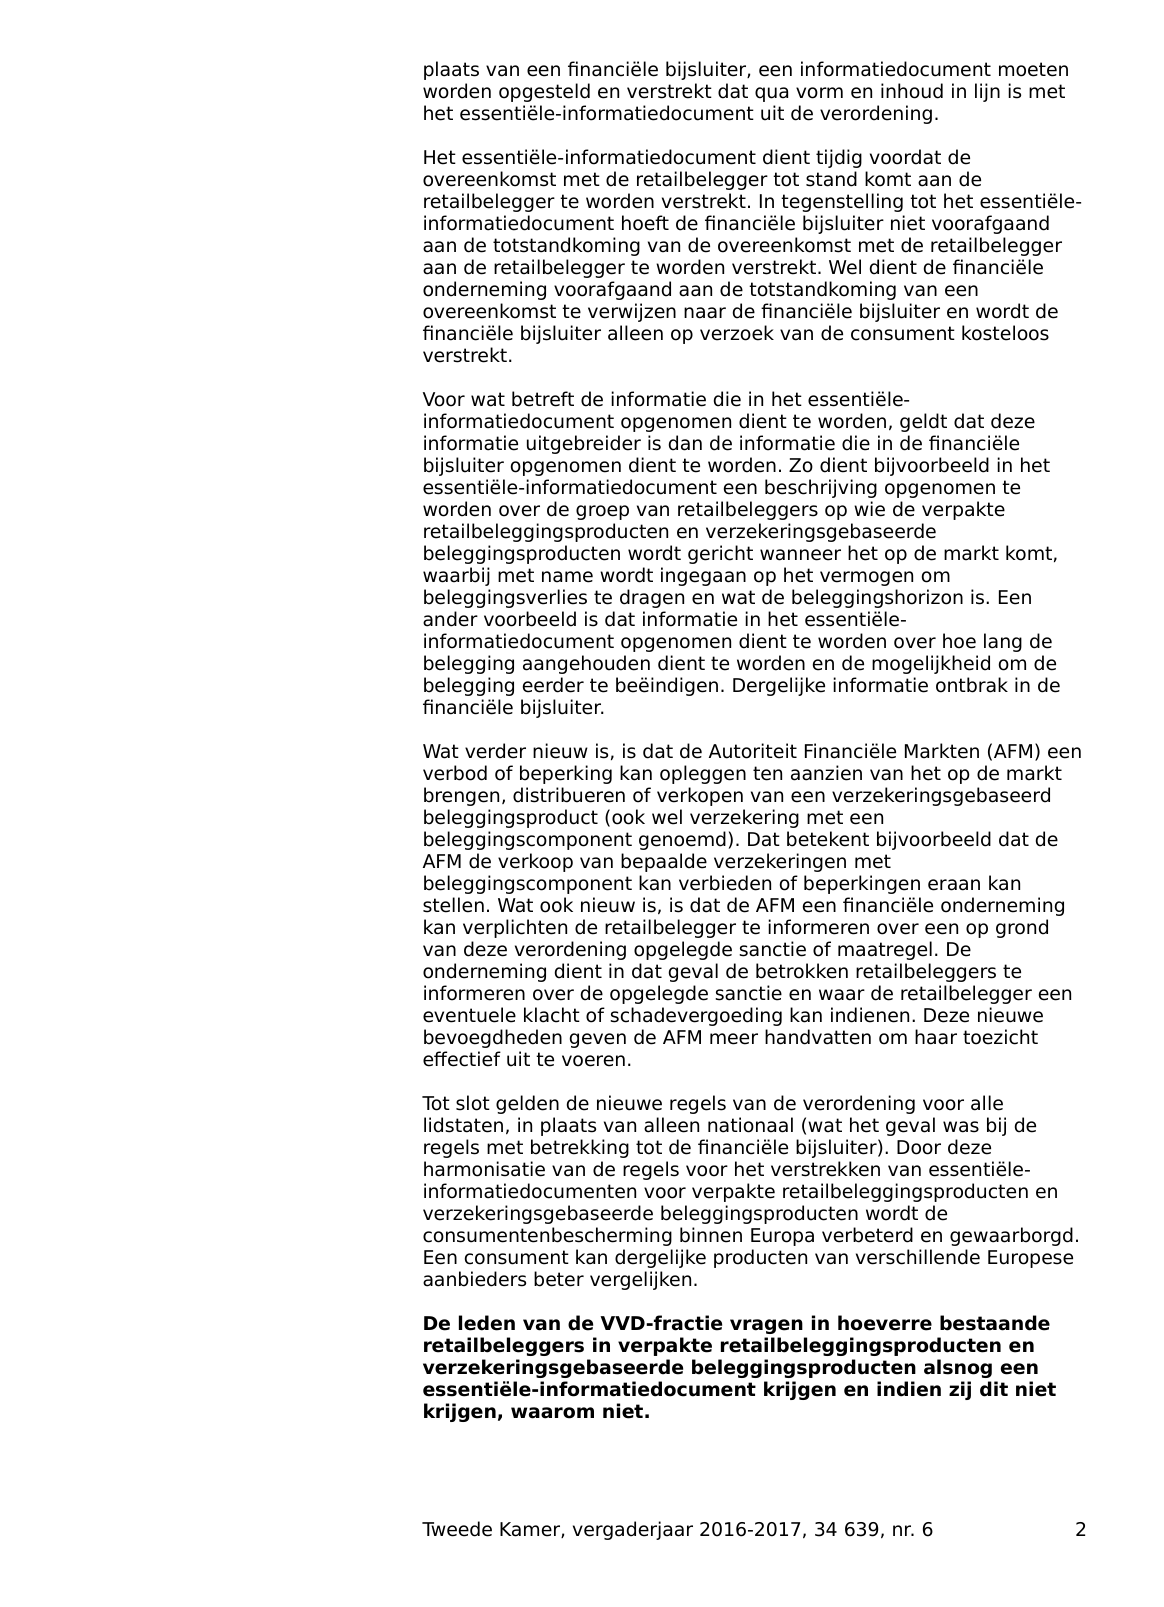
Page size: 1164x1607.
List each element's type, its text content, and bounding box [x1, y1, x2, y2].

text Voor wat betreft de informatie die in het essentiële-informatiedocument opgenomen dient te worden, geldt dat deze informatie uitgebreider is dan de informatie die in de financiële bijsluiter opgenomen dient te worden. Zo dient bijvoorbeeld in het essentiële-informatiedocument een beschrijving opgenomen te worden over de groep van retailbeleggers op wie de verpakte retailbeleggingsproducten en verzekeringsgebaseerde beleggingsproducten wordt gericht wanneer het op de markt komt, waarbij met name wordt ingegaan op het vermogen om beleggingsverlies te dragen en wat de beleggingshorizon is. Een ander voorbeeld is dat informatie in het essentiële-informatiedocument opgenomen dient te worden over hoe lang de belegging aangehouden dient te worden en de mogelijkheid om de belegging eerder te beëindigen. Dergelijke informatie ontbrak in de financiële bijsluiter. [422, 389, 1087, 719]
text Wat verder nieuw is, is dat de Autoriteit Financiële Markten (AFM) een verbod of beperking kan opleggen ten aanzien van het op de markt brengen, distribueren of verkopen van een verzekeringsgebaseerd beleggingsproduct (ook wel verzekering met een beleggingscomponent genoemd). Dat betekent bijvoorbeeld dat de AFM de verkoop van bepaalde verzekeringen met beleggingscomponent kan verbieden of beperkingen eraan kan stellen. Wat ook nieuw is, is dat de AFM een financiële onderneming kan verplichten de retailbelegger te informeren over een op grond van deze verordening opgelegde sanctie of maatregel. De onderneming dient in dat geval de betrokken retailbeleggers te informeren over de opgelegde sanctie en waar de retailbelegger een eventuele klacht of schadevergoeding kan indienen. Deze nieuwe bevoegdheden geven de AFM meer handvatten om haar toezicht effectief uit te voeren. [422, 741, 1087, 1071]
text De leden van de VVD-fractie vragen in hoeverre bestaande retailbeleggers in verpakte retailbeleggingsproducten en verzekeringsgebaseerde beleggingsproducten alsnog een essentiële-informatiedocument krijgen en indien zij dit niet krijgen, waarom niet. [422, 1313, 1087, 1423]
text plaats van een financiële bijsluiter, een informatiedocument moeten worden opgesteld en verstrekt dat qua vorm en inhoud in lijn is met het essentiële-informatiedocument uit de verordening. [422, 59, 1087, 125]
text Het essentiële-informatiedocument dient tijdig voordat de overeenkomst met de retailbelegger tot stand komt aan de retailbelegger te worden verstrekt. In tegenstelling tot het essentiële-informatiedocument hoeft de financiële bijsluiter niet voorafgaand aan de totstandkoming van de overeenkomst met de retailbelegger aan de retailbelegger te worden verstrekt. Wel dient de financiële onderneming voorafgaand aan de totstandkoming van een overeenkomst te verwijzen naar de financiële bijsluiter en wordt de financiële bijsluiter alleen op verzoek van de consument kosteloos verstrekt. [422, 147, 1087, 367]
text Tot slot gelden de nieuwe regels van de verordening voor alle lidstaten, in plaats van alleen nationaal (wat het geval was bij de regels met betrekking tot de financiële bijsluiter). Door deze harmonisatie van de regels voor het verstrekken van essentiële-informatiedocumenten voor verpakte retailbeleggingsproducten en verzekeringsgebaseerde beleggingsproducten wordt de consumentenbescherming binnen Europa verbeterd en gewaarborgd. Een consument kan dergelijke producten van verschillende Europese aanbieders beter vergelijken. [422, 1093, 1087, 1291]
